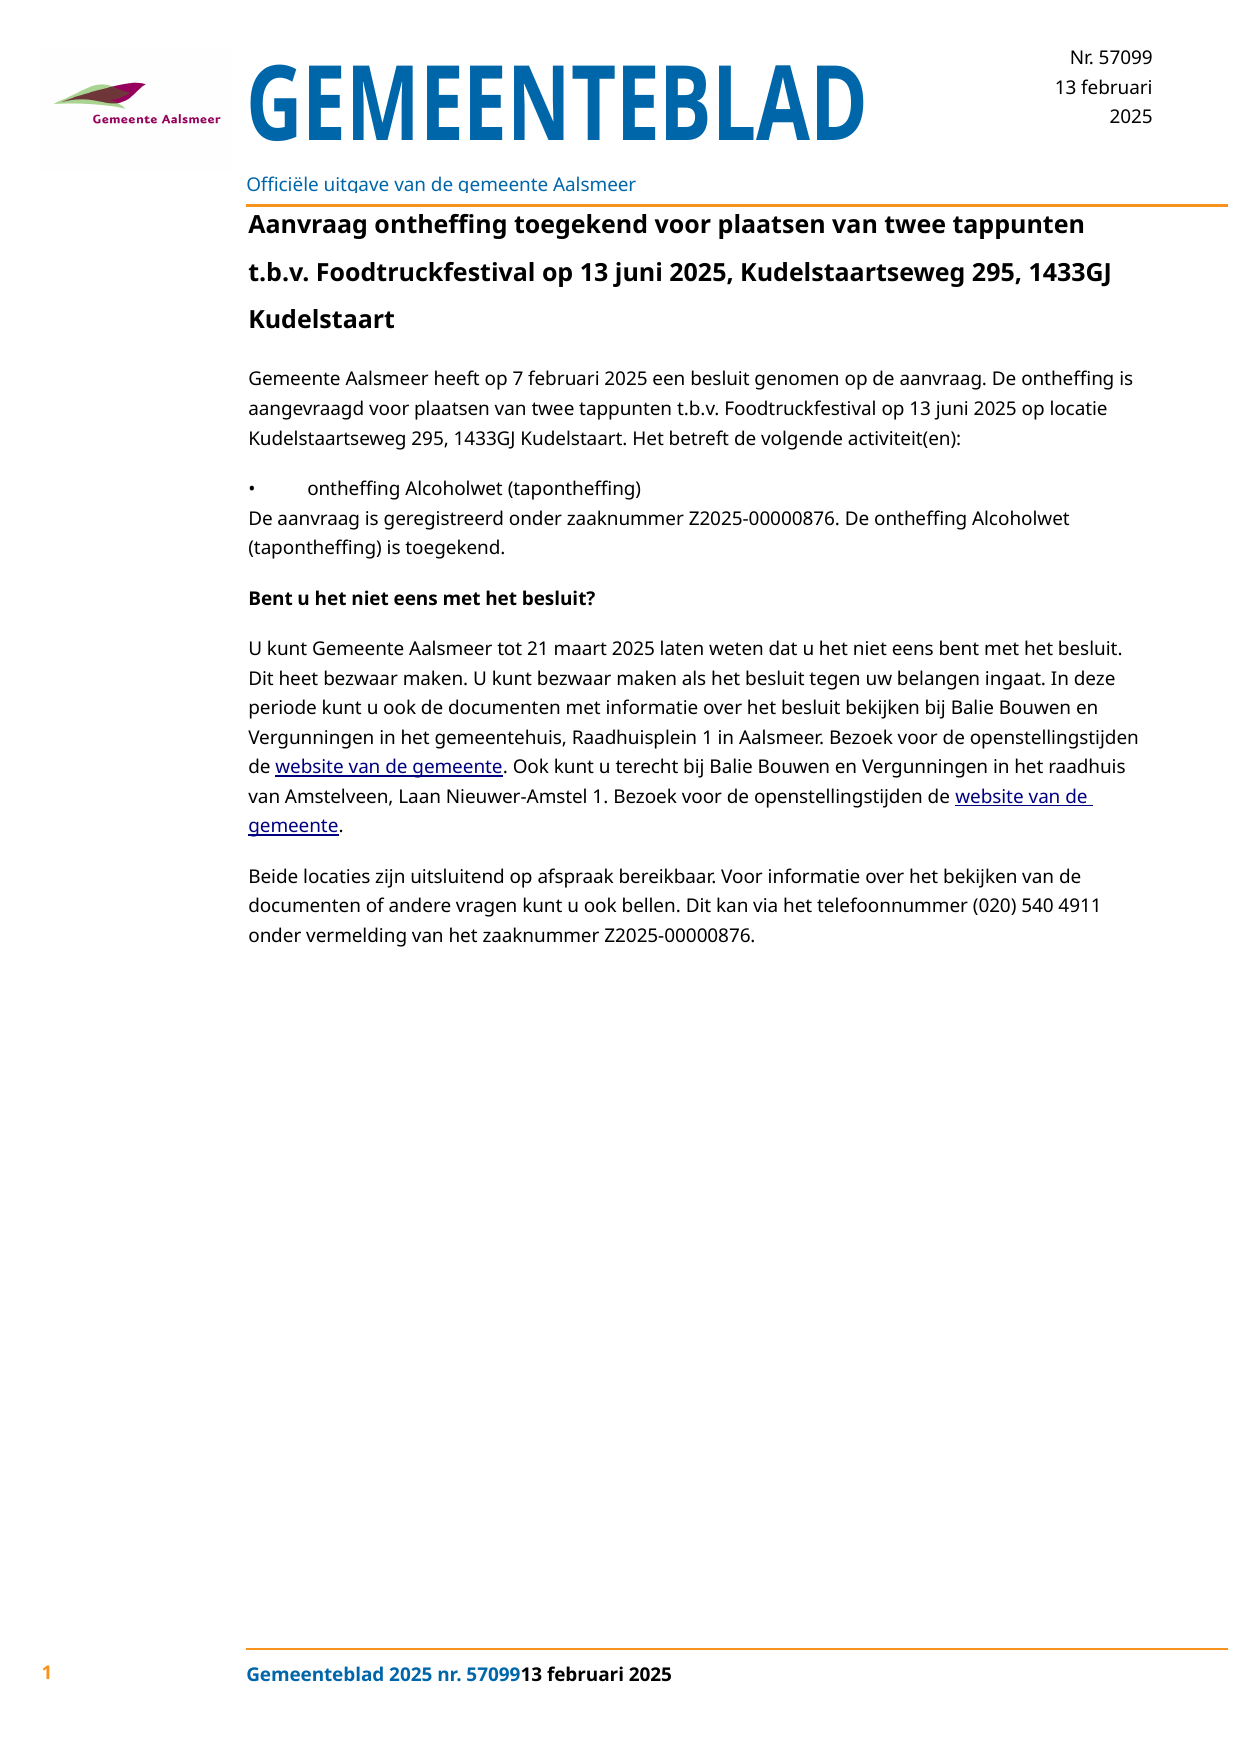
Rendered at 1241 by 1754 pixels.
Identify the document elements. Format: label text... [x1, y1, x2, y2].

text Gemeente Aalsmeer heeft op 7 februari 2025 een besluit genomen op de aanvraag. De ontheffing is aangevraagd voor plaatsen van twee tappunten t.b.v. Foodtruckfestival op 13 juni 2025 op locatie Kudelstaartseweg 295, 1433GJ Kudelstaart. Het betreft de volgende activiteit(en): [248, 366, 1152, 450]
text U kunt Gemeente Aalsmeer tot 21 maart 2025 laten weten dat u het niet eens bent met het besluit. Dit heet bezwaar maken. U kunt bezwaar maken als het besluit tegen uw belangen ingaat. In deze periode kunt u ook de documenten met informatie over het besluit bekijken bij Balie Bouwen en Vergunningen in het gemeentehuis, Raadhuisplein 1 in Aalsmeer. Bezoek voor de openstellingstijden de website van de gemeente. Ook kunt u terecht bij Balie Bouwen en Vergunningen in het raadhuis van Amstelveen, Laan Nieuwer-Amstel 1. Bezoek voor de openstellingstijden de website van de gemeente. [248, 635, 1152, 838]
list ontheffing Alcoholwet (tapontheffing) [248, 475, 1152, 501]
text Aanvraag ontheffing toegekend voor plaatsen van twee tappunten t.b.v. Foodtruckfestival op 13 juni 2025, Kudelstaartseweg 295, 1433GJ Kudelstaart [248, 207, 1152, 336]
text Beide locaties zijn uitsluitend op afspraak bereikbaar. Voor informatie over het bekijken van de documenten of andere vragen kunt u ook bellen. Dit kan via het telefoonnummer (020) 540 4911 onder vermelding van het zaaknummer Z2025-00000876. [248, 863, 1152, 948]
picture [41, 47, 231, 172]
text De aanvraag is geregistreerd onder zaaknummer Z2025-00000876. De ontheffing Alcoholwet (tapontheffing) is toegekend. [248, 505, 1152, 560]
text Bent u het niet eens met het besluit? [248, 585, 1152, 610]
